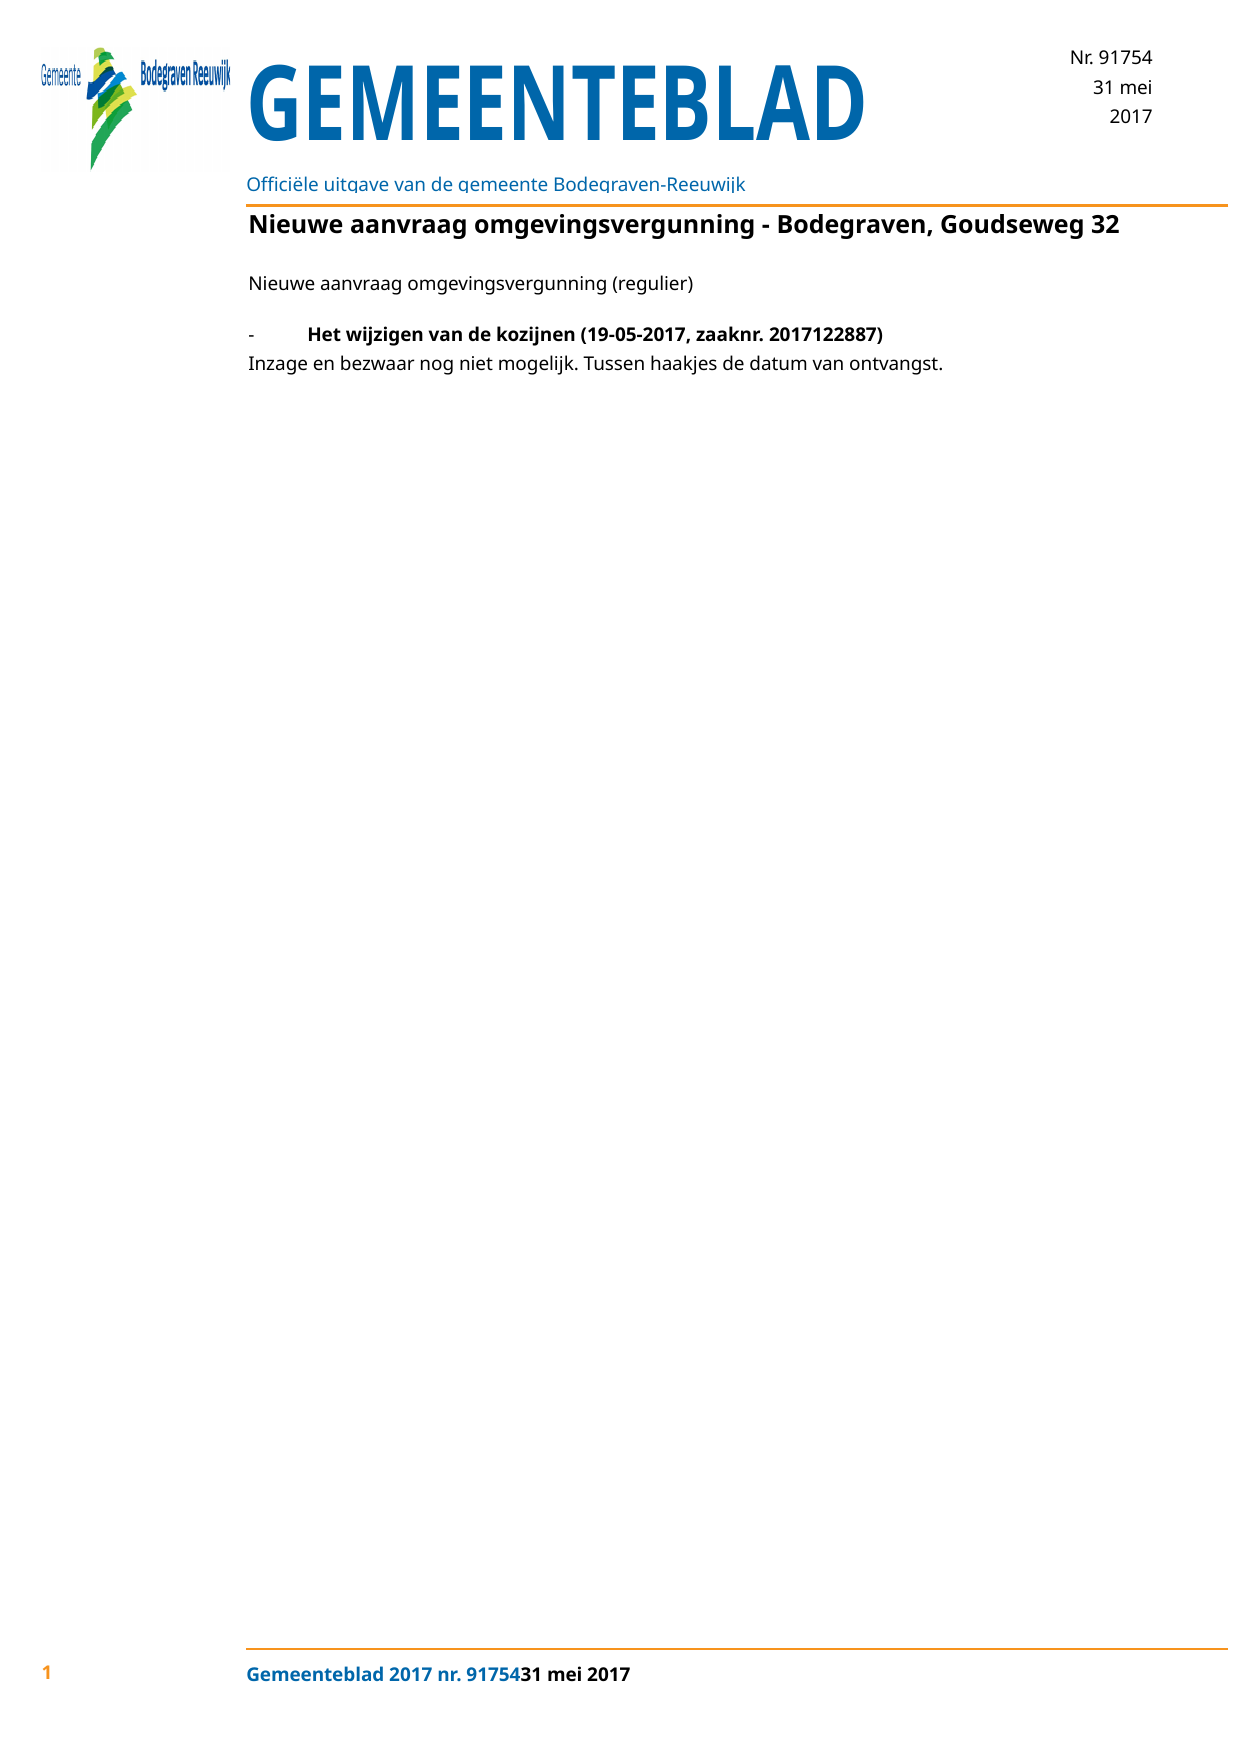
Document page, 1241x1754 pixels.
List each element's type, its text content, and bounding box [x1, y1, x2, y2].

text Nieuwe aanvraag omgevingsvergunning (regulier) [248, 270, 1152, 296]
picture [41, 47, 231, 172]
text Inzage en bezwaar nog niet mogelijk. Tussen haakjes de datum van ontvangst. [248, 350, 1152, 376]
list Het wijzigen van de kozijnen (19‑05‑2017, zaaknr. 2017122887) [248, 321, 1152, 346]
text Nieuwe aanvraag omgevingsvergunning - Bodegraven, Goudseweg 32 [248, 207, 1152, 241]
